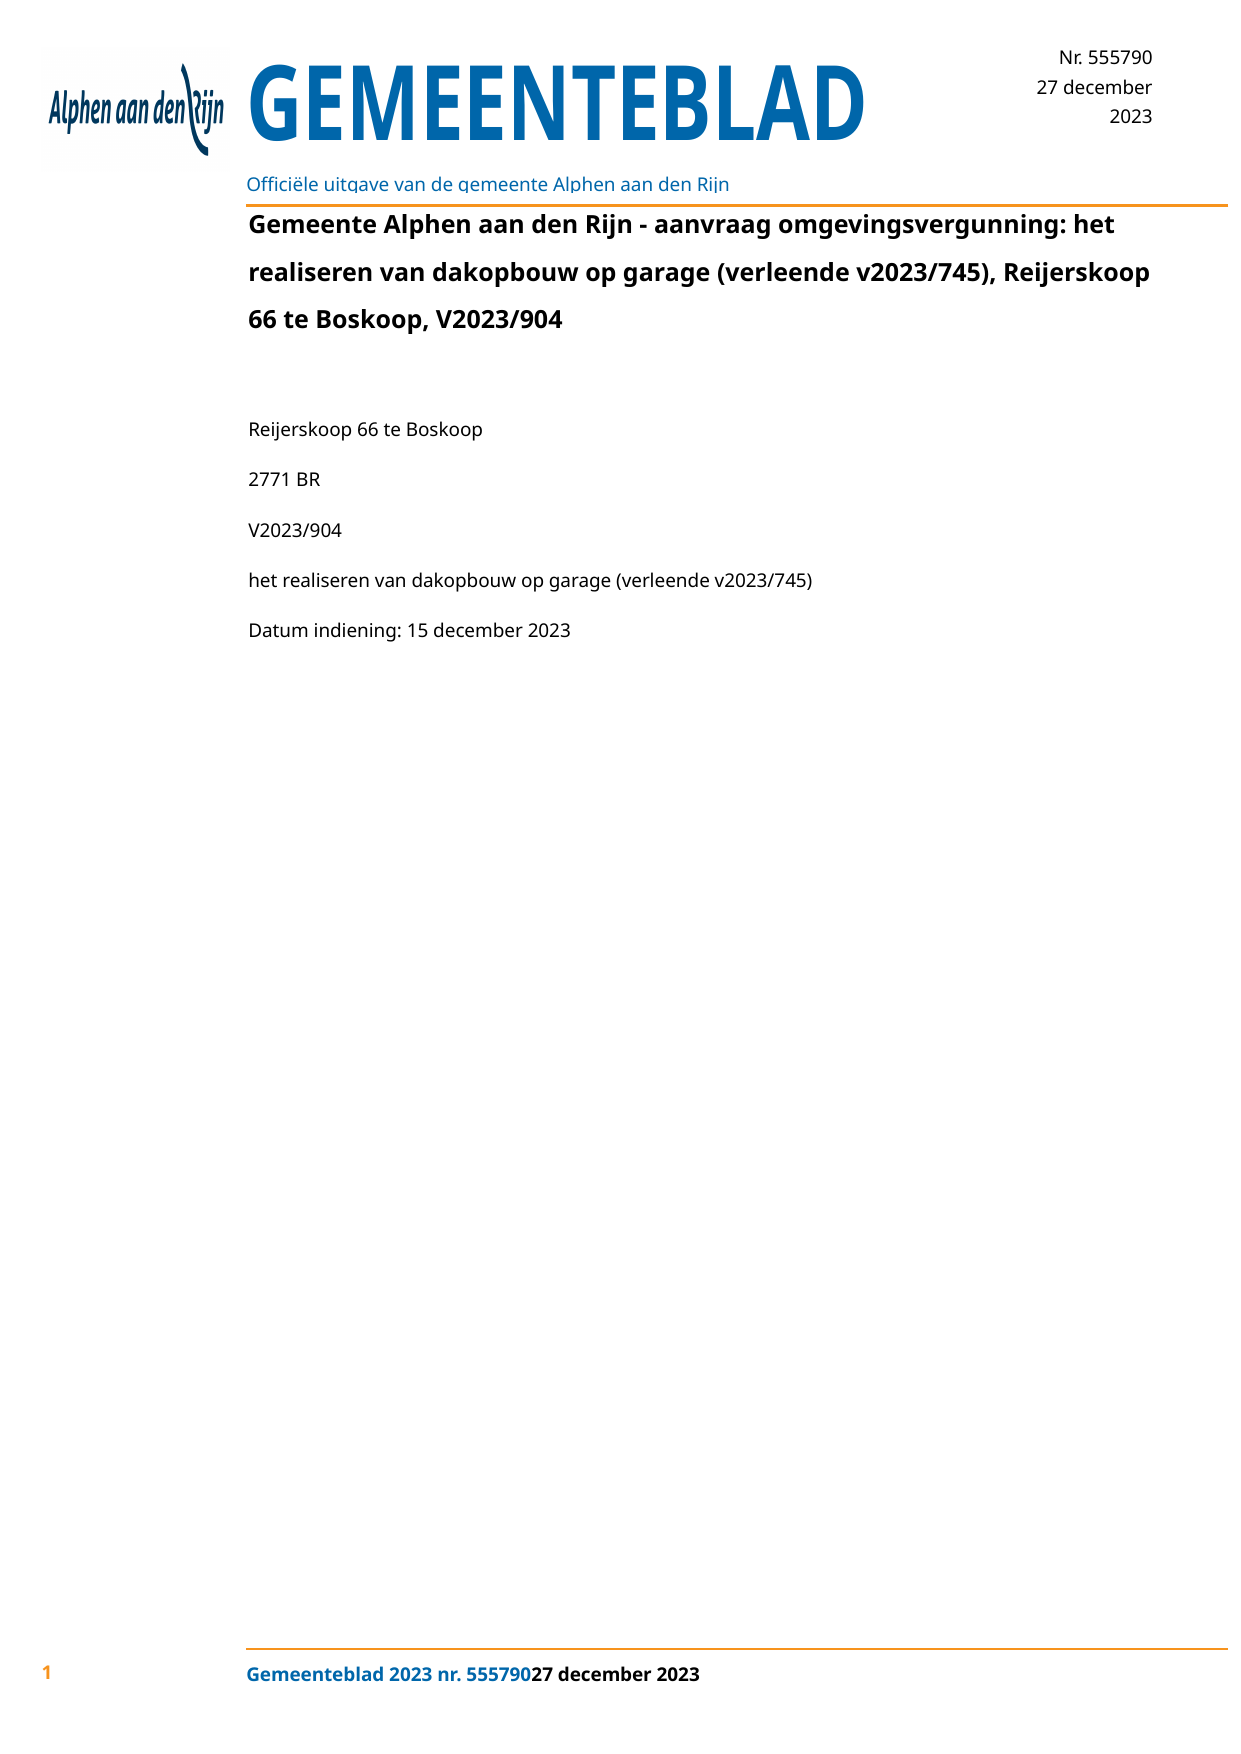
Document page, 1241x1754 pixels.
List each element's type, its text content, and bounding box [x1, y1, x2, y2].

text Gemeente Alphen aan den Rijn - aanvraag omgevingsvergunning: het realiseren van dakopbouw op garage (verleende v2023/745), Reijerskoop 66 te Boskoop, V2023/904 [248, 207, 1152, 336]
text 2771 BR [248, 466, 1152, 492]
text het realiseren van dakopbouw op garage (verleende v2023/745) [248, 567, 1152, 593]
text Datum indiening: 15 december 2023 [248, 618, 1152, 643]
text Reijerskoop 66 te Boskoop [248, 416, 1152, 442]
picture [41, 47, 231, 172]
text V2023/904 [248, 517, 1152, 542]
